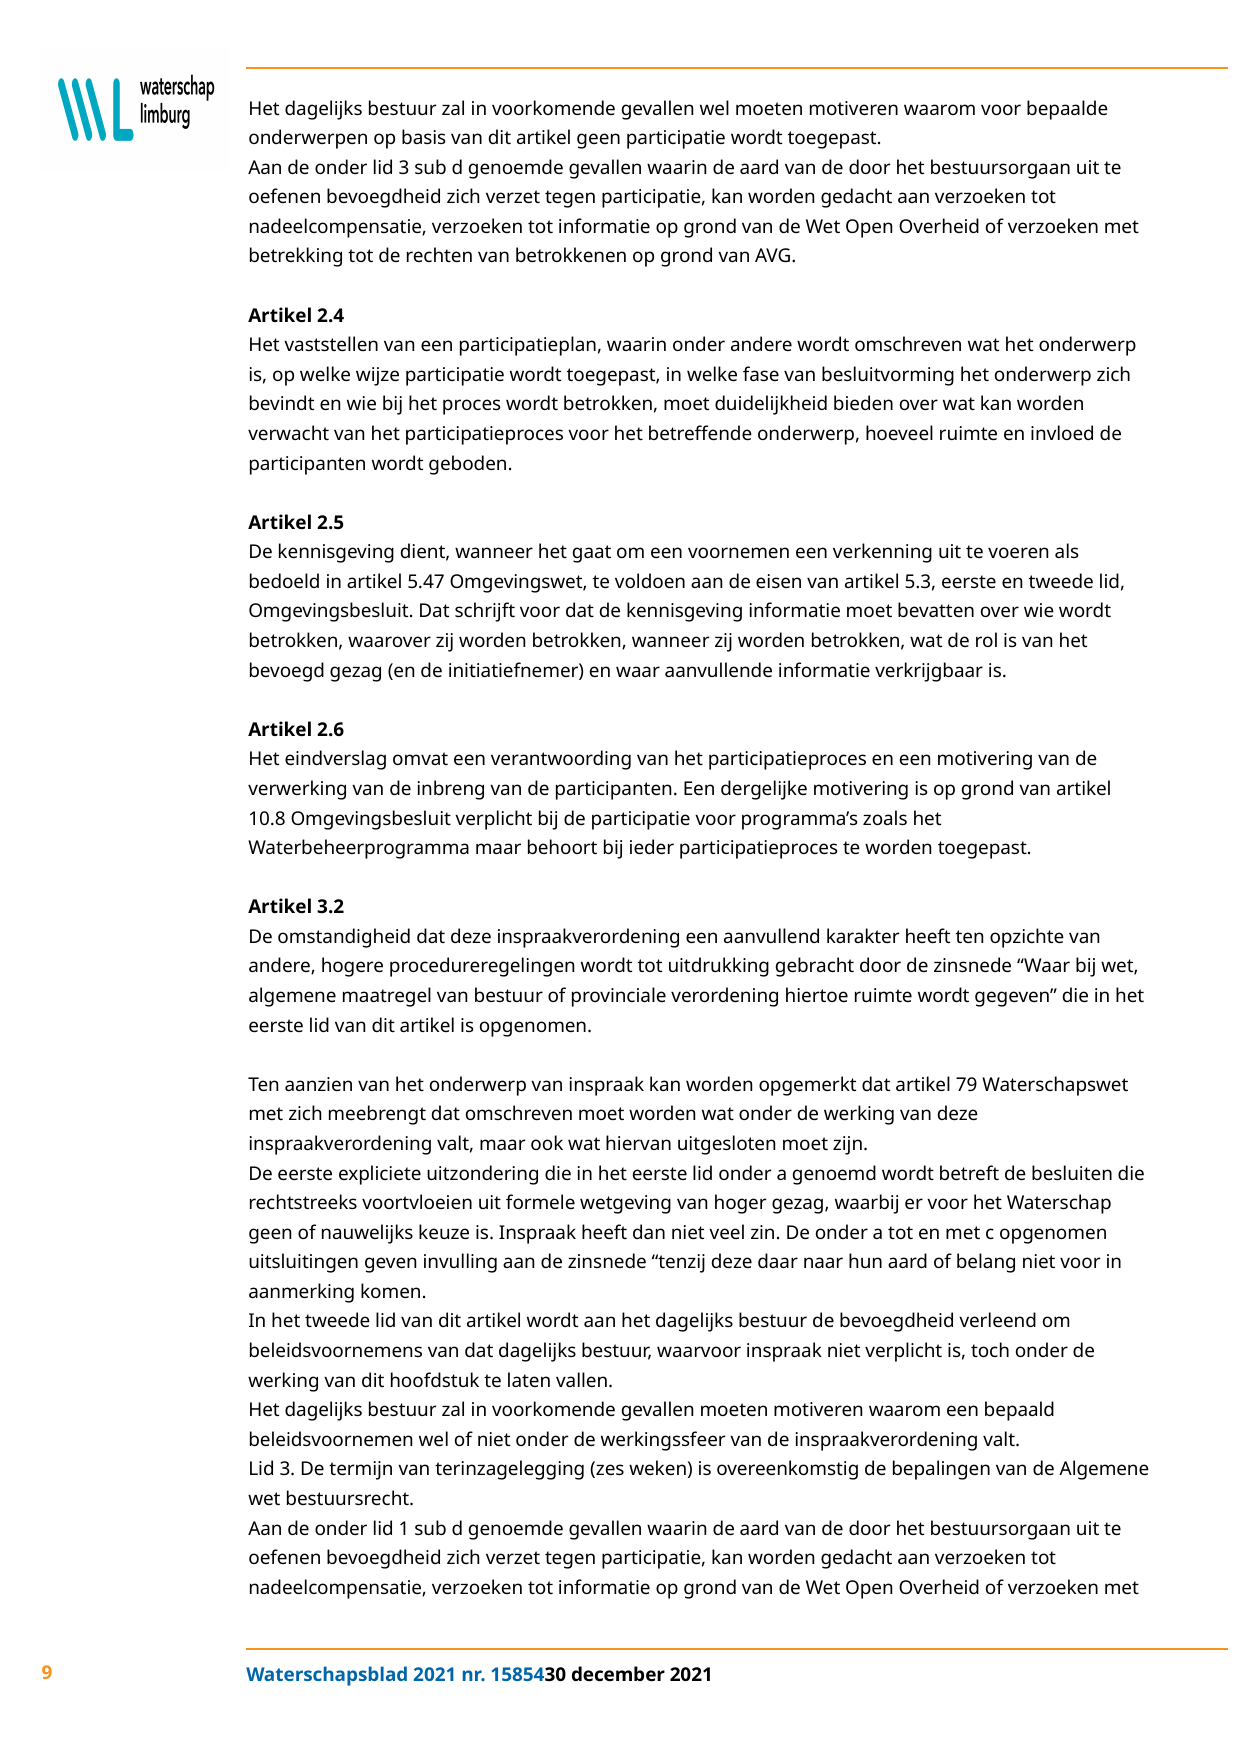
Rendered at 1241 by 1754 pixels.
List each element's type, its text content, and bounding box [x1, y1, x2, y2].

text Artikel 2.5 [248, 509, 1152, 535]
text Ten aanzien van het onderwerp van inspraak kan worden opgemerkt dat artikel 79 Waterschapswet met zich meebrengt dat omschreven moet worden wat onder de werking van deze inspraakverordening valt, maar ook wat hiervan uitgesloten moet zijn. [248, 1071, 1152, 1156]
text Artikel 2.4 [248, 302, 1152, 328]
text Artikel 2.6 [248, 716, 1152, 742]
text Aan de onder lid 1 sub d genoemde gevallen waarin de aard van de door het bestuursorgaan uit te oefenen bevoegdheid zich verzet tegen participatie, kan worden gedacht aan verzoeken tot nadeelcompensatie, verzoeken tot informatie op grond van de Wet Open Overheid of verzoeken met [248, 1515, 1152, 1600]
text Het dagelijks bestuur zal in voorkomende gevallen moeten motiveren waarom een bepaald beleidsvoornemen wel of niet onder de werkingssfeer van de inspraakverordening valt. [248, 1396, 1152, 1452]
picture [41, 47, 231, 172]
text De kennisgeving dient, wanneer het gaat om een voornemen een verkenning uit te voeren als bedoeld in artikel 5.47 Omgevingswet, te voldoen aan de eisen van artikel 5.3, eerste en tweede lid, Omgevingsbesluit. Dat schrijft voor dat de kennisgeving informatie moet bevatten over wie wordt betrokken, waarover zij worden betrokken, wanneer zij worden betrokken, wat de rol is van het bevoegd gezag (en de initiatiefnemer) en waar aanvullende informatie verkrijgbaar is. [248, 538, 1152, 683]
text In het tweede lid van dit artikel wordt aan het dagelijks bestuur de bevoegdheid verleend om beleidsvoornemens van dat dagelijks bestuur, waarvoor inspraak niet verplicht is, toch onder de werking van dit hoofdstuk te laten vallen. [248, 1308, 1152, 1393]
text Het dagelijks bestuur zal in voorkomende gevallen wel moeten motiveren waarom voor bepaalde onderwerpen op basis van dit artikel geen participatie wordt toegepast. [248, 95, 1152, 150]
text De omstandigheid dat deze inspraakverordening een aanvullend karakter heeft ten opzichte van andere, hogere procedureregelingen wordt tot uitdrukking gebracht door de zinsnede “Waar bij wet, algemene maatregel van bestuur of provinciale verordening hiertoe ruimte wordt gegeven” die in het eerste lid van dit artikel is opgenomen. [248, 923, 1152, 1038]
text Lid 3. De termijn van terinzagelegging (zes weken) is overeenkomstig de bepalingen van de Algemene wet bestuursrecht. [248, 1456, 1152, 1511]
text De eerste expliciete uitzondering die in het eerste lid onder a genoemd wordt betreft de besluiten die rechtstreeks voortvloeien uit formele wetgeving van hoger gezag, waarbij er voor het Waterschap geen of nauwelijks keuze is. Inspraak heeft dan niet veel zin. De onder a tot en met c opgenomen uitsluitingen geven invulling aan de zinsnede “tenzij deze daar naar hun aard of belang niet voor in aanmerking komen. [248, 1160, 1152, 1304]
text Het eindverslag omvat een verantwoording van het participatieproces en een motivering van de verwerking van de inbreng van de participanten. Een dergelijke motivering is op grond van artikel 10.8 Omgevingsbesluit verplicht bij de participatie voor programma’s zoals het Waterbeheerprogramma maar behoort bij ieder participatieproces te worden toegepast. [248, 746, 1152, 860]
text Aan de onder lid 3 sub d genoemde gevallen waarin de aard van de door het bestuursorgaan uit te oefenen bevoegdheid zich verzet tegen participatie, kan worden gedacht aan verzoeken tot nadeelcompensatie, verzoeken tot informatie op grond van de Wet Open Overheid of verzoeken met betrekking tot de rechten van betrokkenen op grond van AVG. [248, 154, 1152, 268]
text Artikel 3.2 [248, 893, 1152, 919]
text Het vaststellen van een participatieplan, waarin onder andere wordt omschreven wat het onderwerp is, op welke wijze participatie wordt toegepast, in welke fase van besluitvorming het onderwerp zich bevindt en wie bij het proces wordt betrokken, moet duidelijkheid bieden over wat kan worden verwacht van het participatieproces voor het betreffende onderwerp, hoeveel ruimte en invloed de participanten wordt geboden. [248, 331, 1152, 476]
